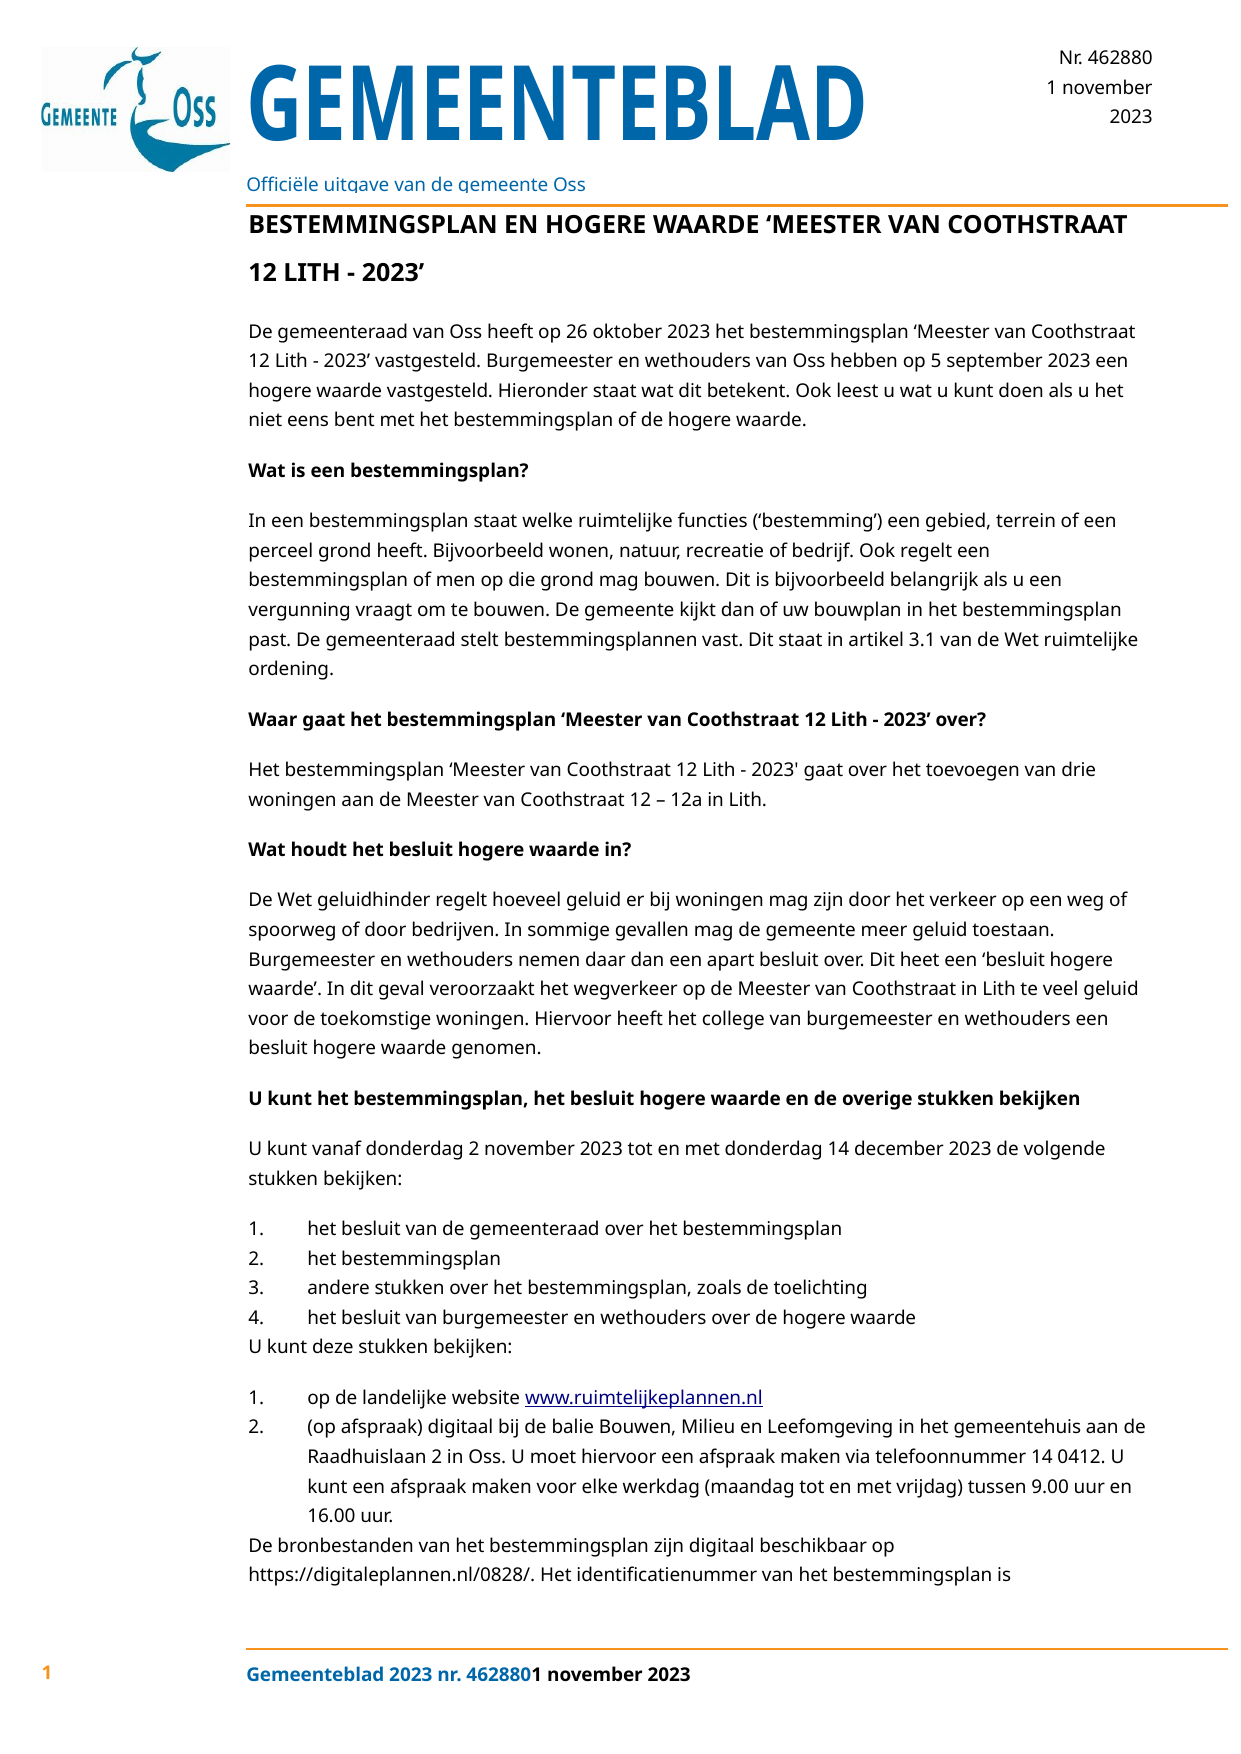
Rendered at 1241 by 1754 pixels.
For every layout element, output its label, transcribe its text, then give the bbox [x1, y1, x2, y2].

list op de landelijke website www.ruimtelijkeplannen.nl [248, 1384, 1152, 1410]
text Wat is een bestemmingsplan? [248, 457, 1152, 483]
text U kunt het bestemmingsplan, het besluit hogere waarde en de overige stukken bekijken [248, 1085, 1152, 1111]
text Waar gaat het bestemmingsplan ‘Meester van Coothstraat 12 Lith - 2023’ over? [248, 706, 1152, 732]
text BESTEMMINGSPLAN EN HOGERE WAARDE ‘MEESTER VAN COOTHSTRAAT 12 LITH - 2023’ [248, 207, 1152, 288]
list het bestemmingsplan [248, 1245, 1152, 1271]
list het besluit van burgemeester en wethouders over de hogere waarde [248, 1304, 1152, 1330]
text In een bestemmingsplan staat welke ruimtelijke functies (‘bestemming’) een gebied, terrein of een perceel grond heeft. Bijvoorbeeld wonen, natuur, recreatie of bedrijf. Ook regelt een bestemmingsplan of men op die grond mag bouwen. Dit is bijvoorbeeld belangrijk als u een vergunning vraagt om te bouwen. De gemeente kijkt dan of uw bouwplan in het bestemmingsplan past. De gemeenteraad stelt bestemmingsplannen vast. Dit staat in artikel 3.1 van de Wet ruimtelijke ordening. [248, 507, 1152, 681]
list (op afspraak) digitaal bij de balie Bouwen, Milieu en Leefomgeving in het gemeentehuis aan de Raadhuislaan 2 in Oss. U moet hiervoor een afspraak maken via telefoonnummer 14 0412. U kunt een afspraak maken voor elke werkdag (maandag tot en met vrijdag) tussen 9.00 uur en 16.00 uur. [248, 1414, 1152, 1528]
text De bronbestanden van het bestemmingsplan zijn digitaal beschikbaar op https://digitaleplannen.nl/0828/. Het identificatienummer van het bestemmingsplan is [248, 1532, 1152, 1587]
text De Wet geluidhinder regelt hoeveel geluid er bij woningen mag zijn door het verkeer op een weg of spoorweg of door bedrijven. In sommige gevallen mag de gemeente meer geluid toestaan. Burgemeester en wethouders nemen daar dan een apart besluit over. Dit heet een ‘besluit hogere waarde’. In dit geval veroorzaakt het wegverkeer op de Meester van Coothstraat in Lith te veel geluid voor de toekomstige woningen. Hiervoor heeft het college van burgemeester en wethouders een besluit hogere waarde genomen. [248, 887, 1152, 1060]
list het besluit van de gemeenteraad over het bestemmingsplan [248, 1215, 1152, 1241]
text Wat houdt het besluit hogere waarde in? [248, 836, 1152, 862]
picture [41, 47, 231, 172]
list andere stukken over het bestemmingsplan, zoals de toelichting [248, 1274, 1152, 1300]
text De gemeenteraad van Oss heeft op 26 oktober 2023 het bestemmingsplan ‘Meester van Coothstraat 12 Lith - 2023’ vastgesteld. Burgemeester en wethouders van Oss hebben op 5 september 2023 een hogere waarde vastgesteld. Hieronder staat wat dit betekent. Ook leest u wat u kunt doen als u het niet eens bent met het bestemmingsplan of de hogere waarde. [248, 318, 1152, 432]
text U kunt deze stukken bekijken: [248, 1334, 1152, 1359]
text Het bestemmingsplan ‘Meester van Coothstraat 12 Lith - 2023' gaat over het toevoegen van drie woningen aan de Meester van Coothstraat 12 – 12a in Lith. [248, 756, 1152, 812]
text U kunt vanaf donderdag 2 november 2023 tot en met donderdag 14 december 2023 de volgende stukken bekijken: [248, 1135, 1152, 1191]
